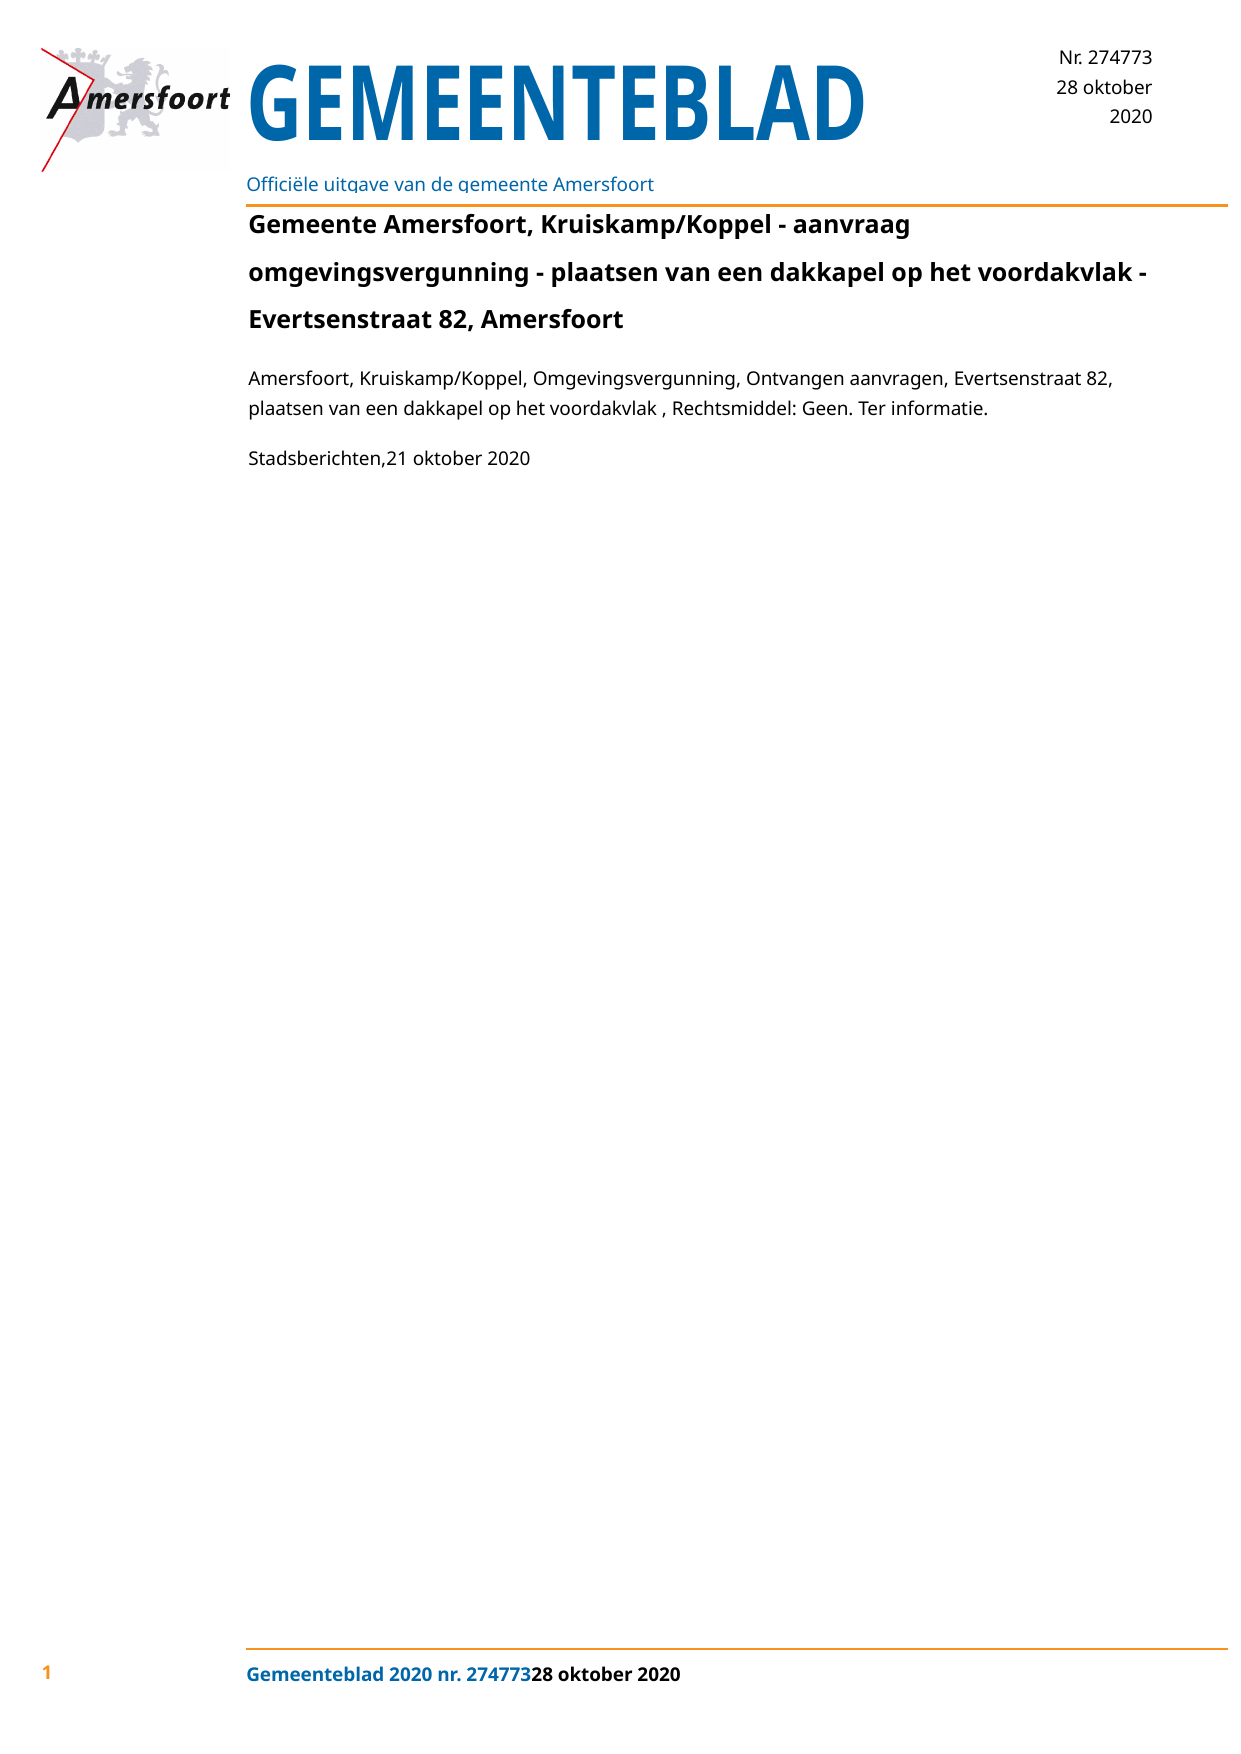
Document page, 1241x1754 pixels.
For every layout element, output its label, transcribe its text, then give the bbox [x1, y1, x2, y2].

text Gemeente Amersfoort, Kruiskamp/Koppel - aanvraag omgevingsvergunning - plaatsen van een dakkapel op het voordakvlak - Evertsenstraat 82, Amersfoort [248, 207, 1152, 336]
picture [41, 47, 231, 172]
text Amersfoort, Kruiskamp/Koppel, Omgevingsvergunning, Ontvangen aanvragen, Evertsenstraat 82, plaatsen van een dakkapel op het voordakvlak , Rechtsmiddel: Geen. Ter informatie. [248, 366, 1152, 421]
text Stadsberichten,21 oktober 2020 [248, 446, 1152, 471]
